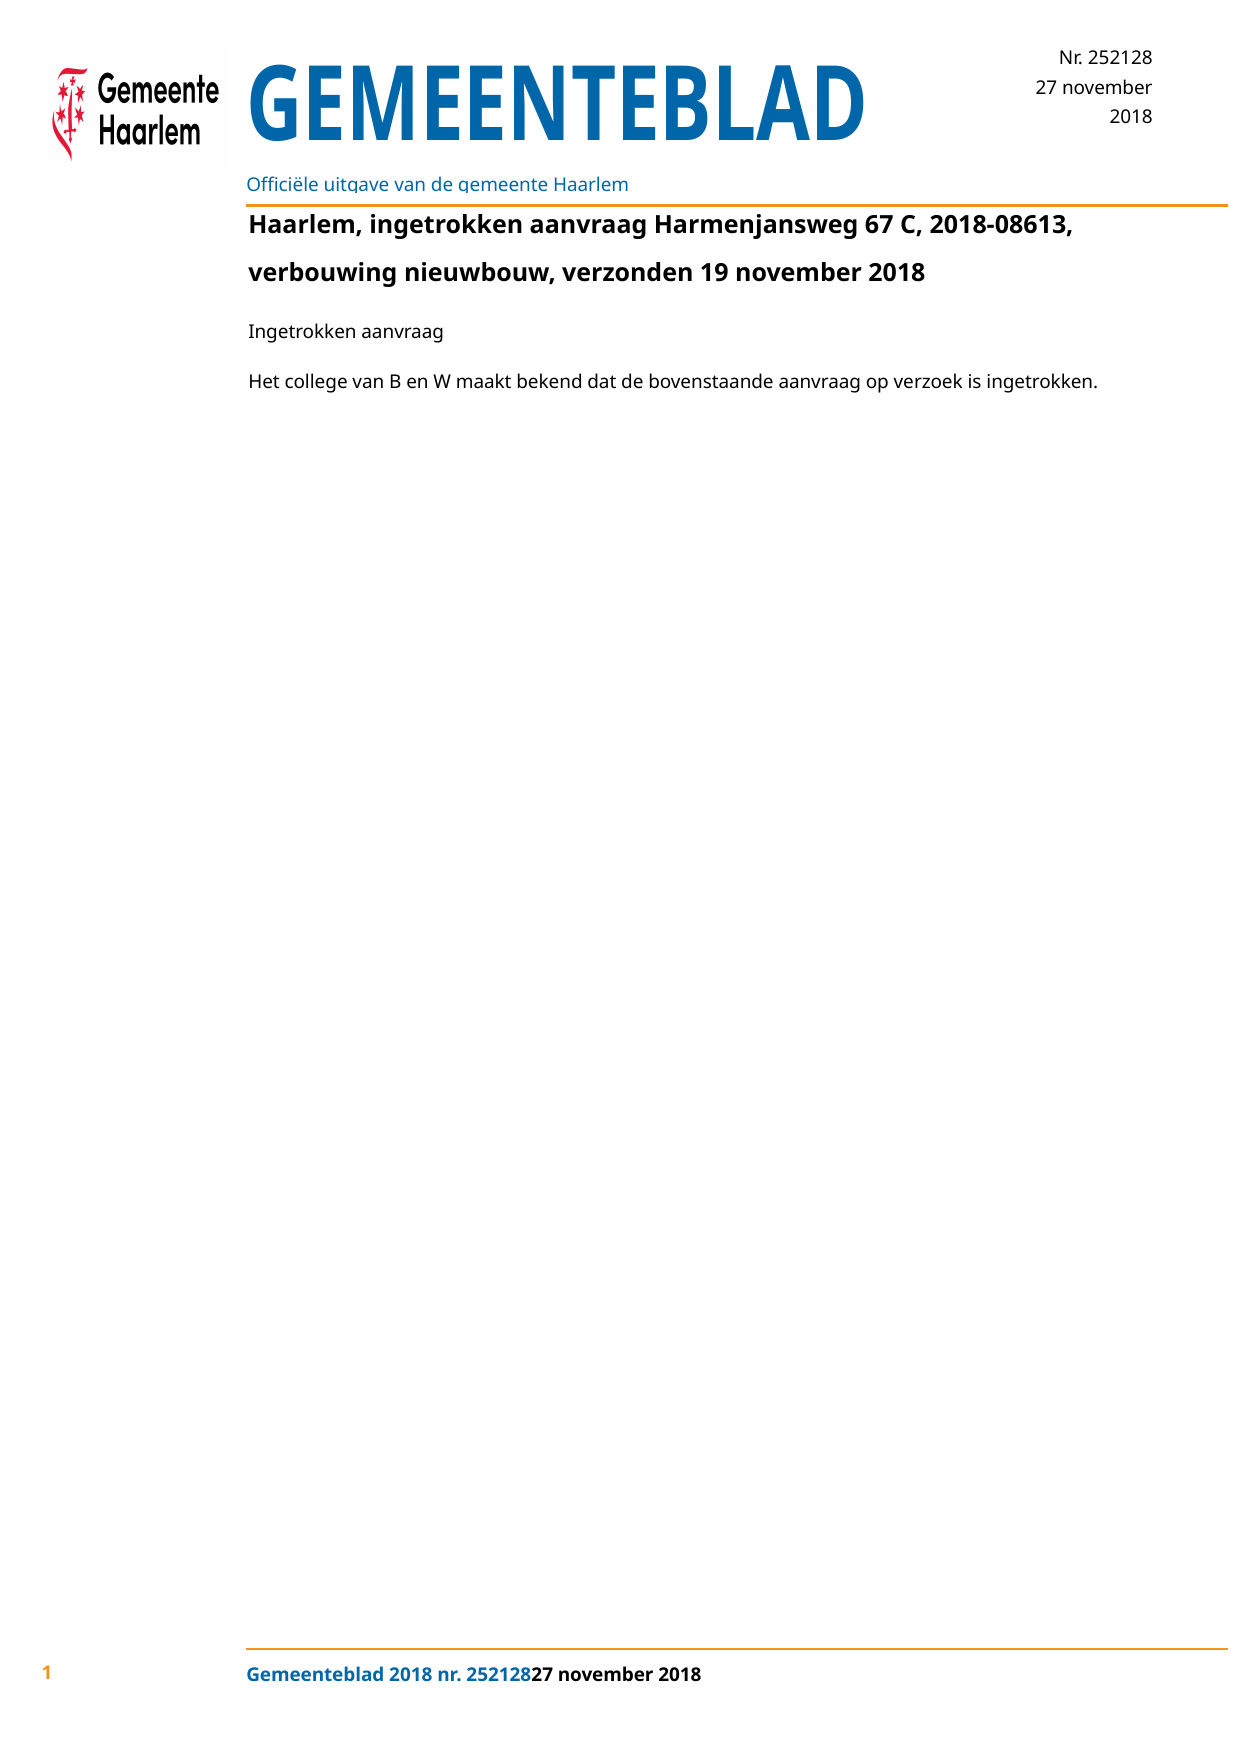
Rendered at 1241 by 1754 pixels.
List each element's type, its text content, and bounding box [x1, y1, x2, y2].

text Haarlem, ingetrokken aanvraag Harmenjansweg 67 C, 2018-08613, verbouwing nieuwbouw, verzonden 19 november 2018 [248, 207, 1152, 288]
text Ingetrokken aanvraag [248, 318, 1152, 344]
text Het college van B en W maakt bekend dat de bovenstaande aanvraag op verzoek is ingetrokken. [248, 368, 1152, 394]
picture [41, 47, 231, 172]
